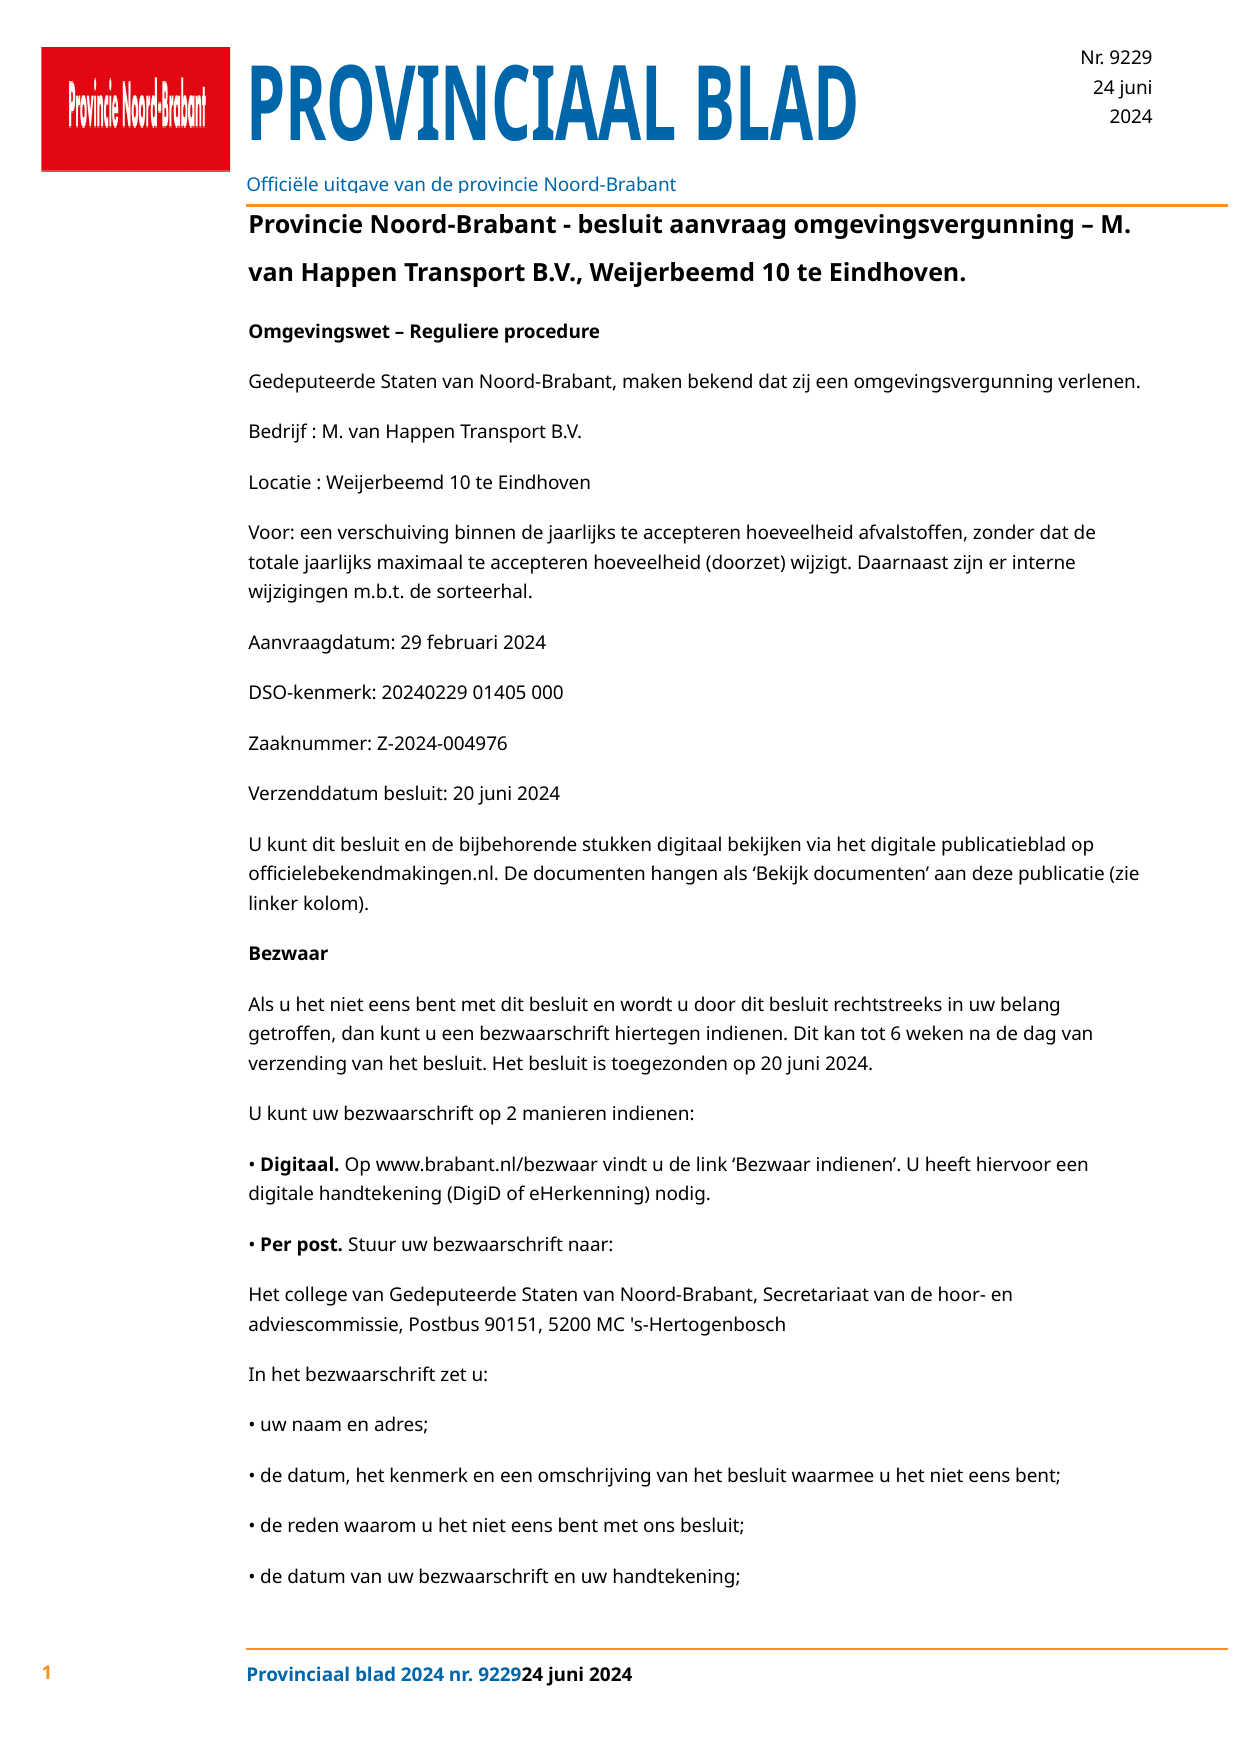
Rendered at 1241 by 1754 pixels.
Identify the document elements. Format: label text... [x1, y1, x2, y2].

text Omgevingswet – Reguliere procedure [248, 318, 1152, 344]
text Voor: een verschuiving binnen de jaarlijks te accepteren hoeveelheid afvalstoffen, zonder dat de totale jaarlijks maximaal te accepteren hoeveelheid (doorzet) wijzigt. Daarnaast zijn er interne wijzigingen m.b.t. de sorteerhal. [248, 519, 1152, 604]
text U kunt uw bezwaarschrift op 2 manieren indienen: [248, 1100, 1152, 1126]
text Zaaknummer: Z-2024-004976 [248, 730, 1152, 756]
text Verzenddatum besluit: 20 juni 2024 [248, 780, 1152, 806]
text Als u het niet eens bent met dit besluit en wordt u door dit besluit rechtstreeks in uw belang getroffen, dan kunt u een bezwaarschrift hiertegen indienen. Dit kan tot 6 weken na de dag van verzending van het besluit. Het besluit is toegezonden op 20 juni 2024. [248, 991, 1152, 1076]
text Bedrijf : M. van Happen Transport B.V. [248, 419, 1152, 444]
text • de datum, het kenmerk en een omschrijving van het besluit waarmee u het niet eens bent; [248, 1462, 1152, 1488]
text DSO-kenmerk: 20240229 01405 000 [248, 679, 1152, 705]
text In het bezwaarschrift zet u: [248, 1361, 1152, 1387]
text Bezwaar [248, 940, 1152, 966]
text • de reden waarom u het niet eens bent met ons besluit; [248, 1512, 1152, 1538]
text Het college van Gedeputeerde Staten van Noord-Brabant, Secretariaat van de hoor- en adviescommissie, Postbus 90151, 5200 MC 's‑Hertogenbosch [248, 1281, 1152, 1337]
text Aanvraagdatum: 29 februari 2024 [248, 629, 1152, 655]
text • Per post. Stuur uw bezwaarschrift naar: [248, 1231, 1152, 1257]
text U kunt dit besluit en de bijbehorende stukken digitaal bekijken via het digitale publicatieblad op officielebekendmakingen.nl. De documenten hangen als ‘Bekijk documenten’ aan deze publicatie (zie linker kolom). [248, 831, 1152, 916]
text Locatie : Weijerbeemd 10 te Eindhoven [248, 469, 1152, 495]
text Provincie Noord-Brabant - besluit aanvraag omgevingsvergunning – M. van Happen Transport B.V., Weijerbeemd 10 te Eindhoven. [248, 207, 1152, 288]
text • uw naam en adres; [248, 1412, 1152, 1437]
text • Digitaal. Op www.brabant.nl/bezwaar vindt u de link ‘Bezwaar indienen’. U heeft hiervoor een digitale handtekening (DigiD of eHerkenning) nodig. [248, 1151, 1152, 1206]
picture [41, 47, 231, 172]
text Gedeputeerde Staten van Noord-Brabant, maken bekend dat zij een omgevingsvergunning verlenen. [248, 368, 1152, 394]
text • de datum van uw bezwaarschrift en uw handtekening; [248, 1563, 1152, 1589]
